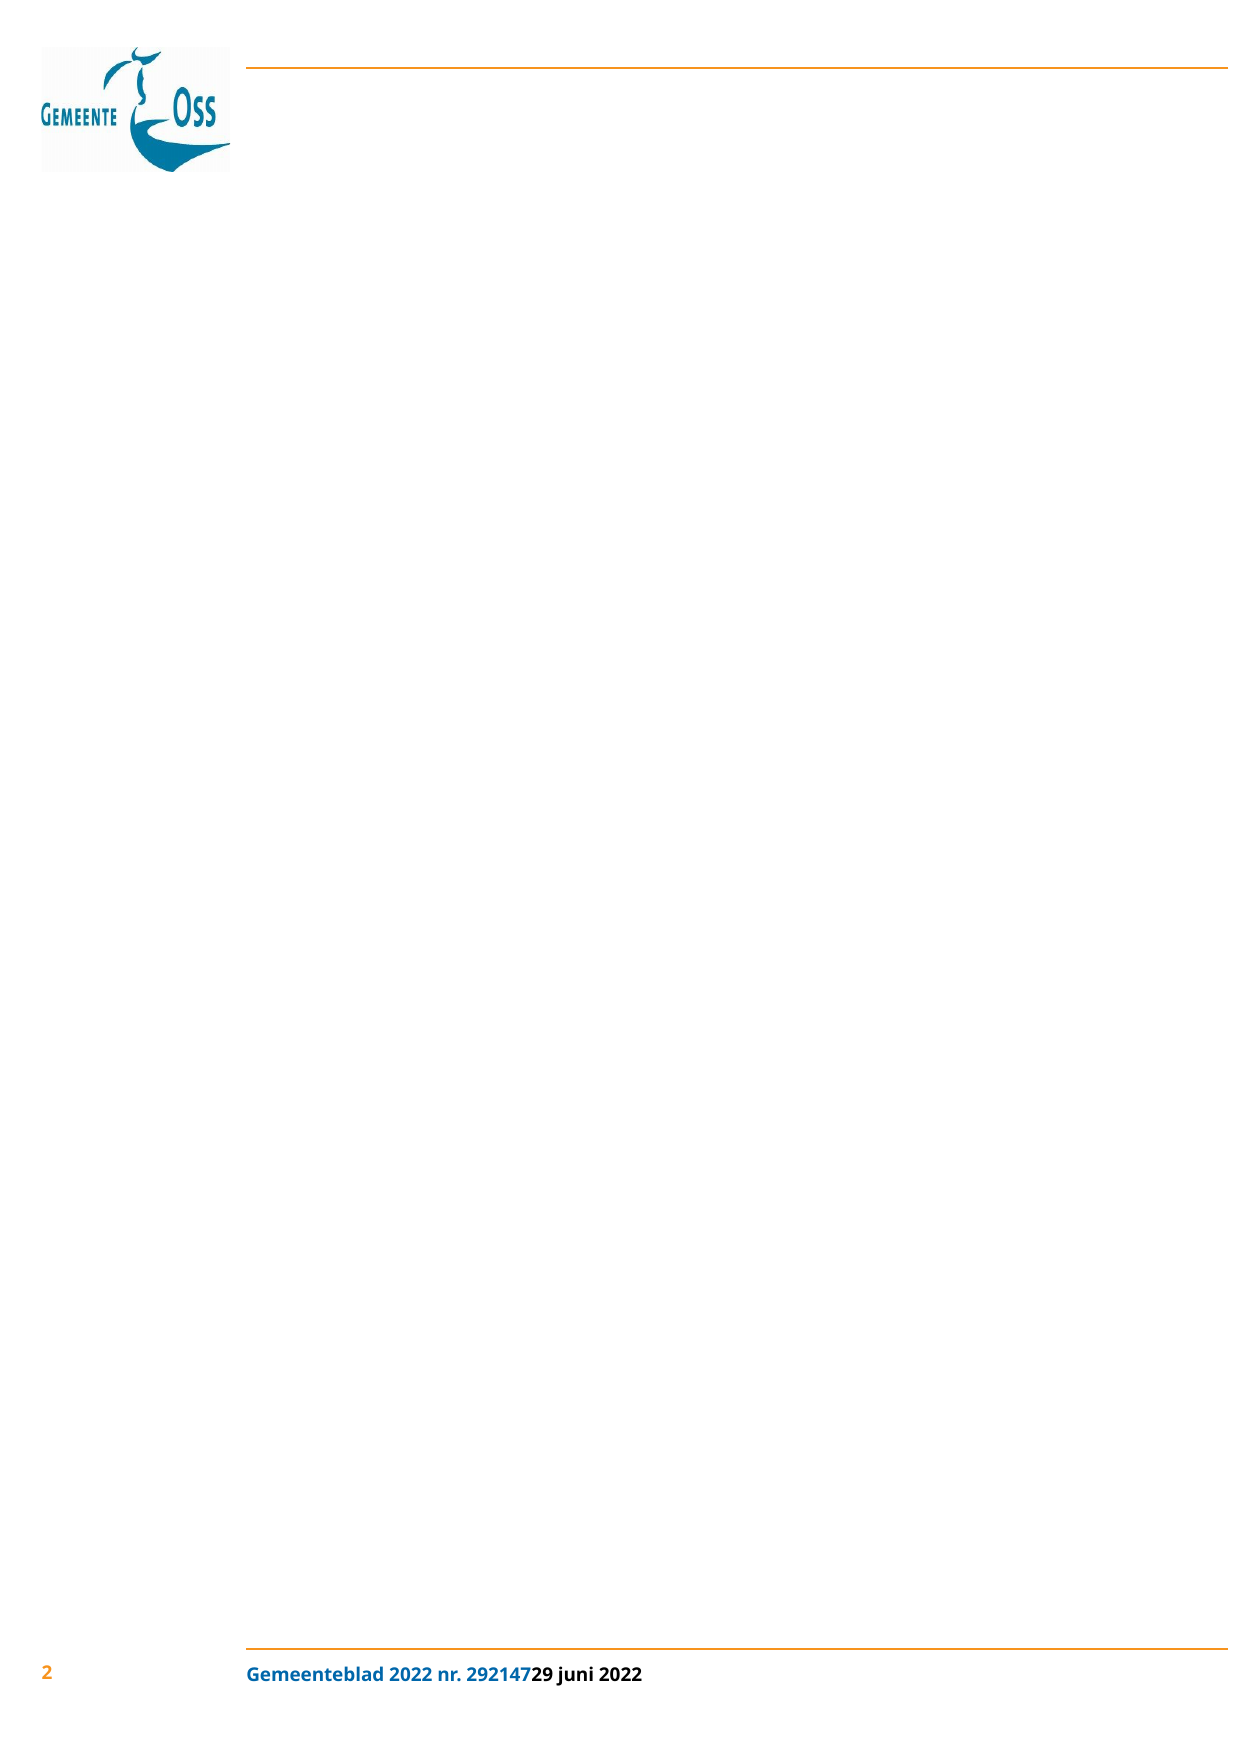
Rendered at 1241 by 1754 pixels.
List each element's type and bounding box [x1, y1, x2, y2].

picture [41, 47, 231, 172]
